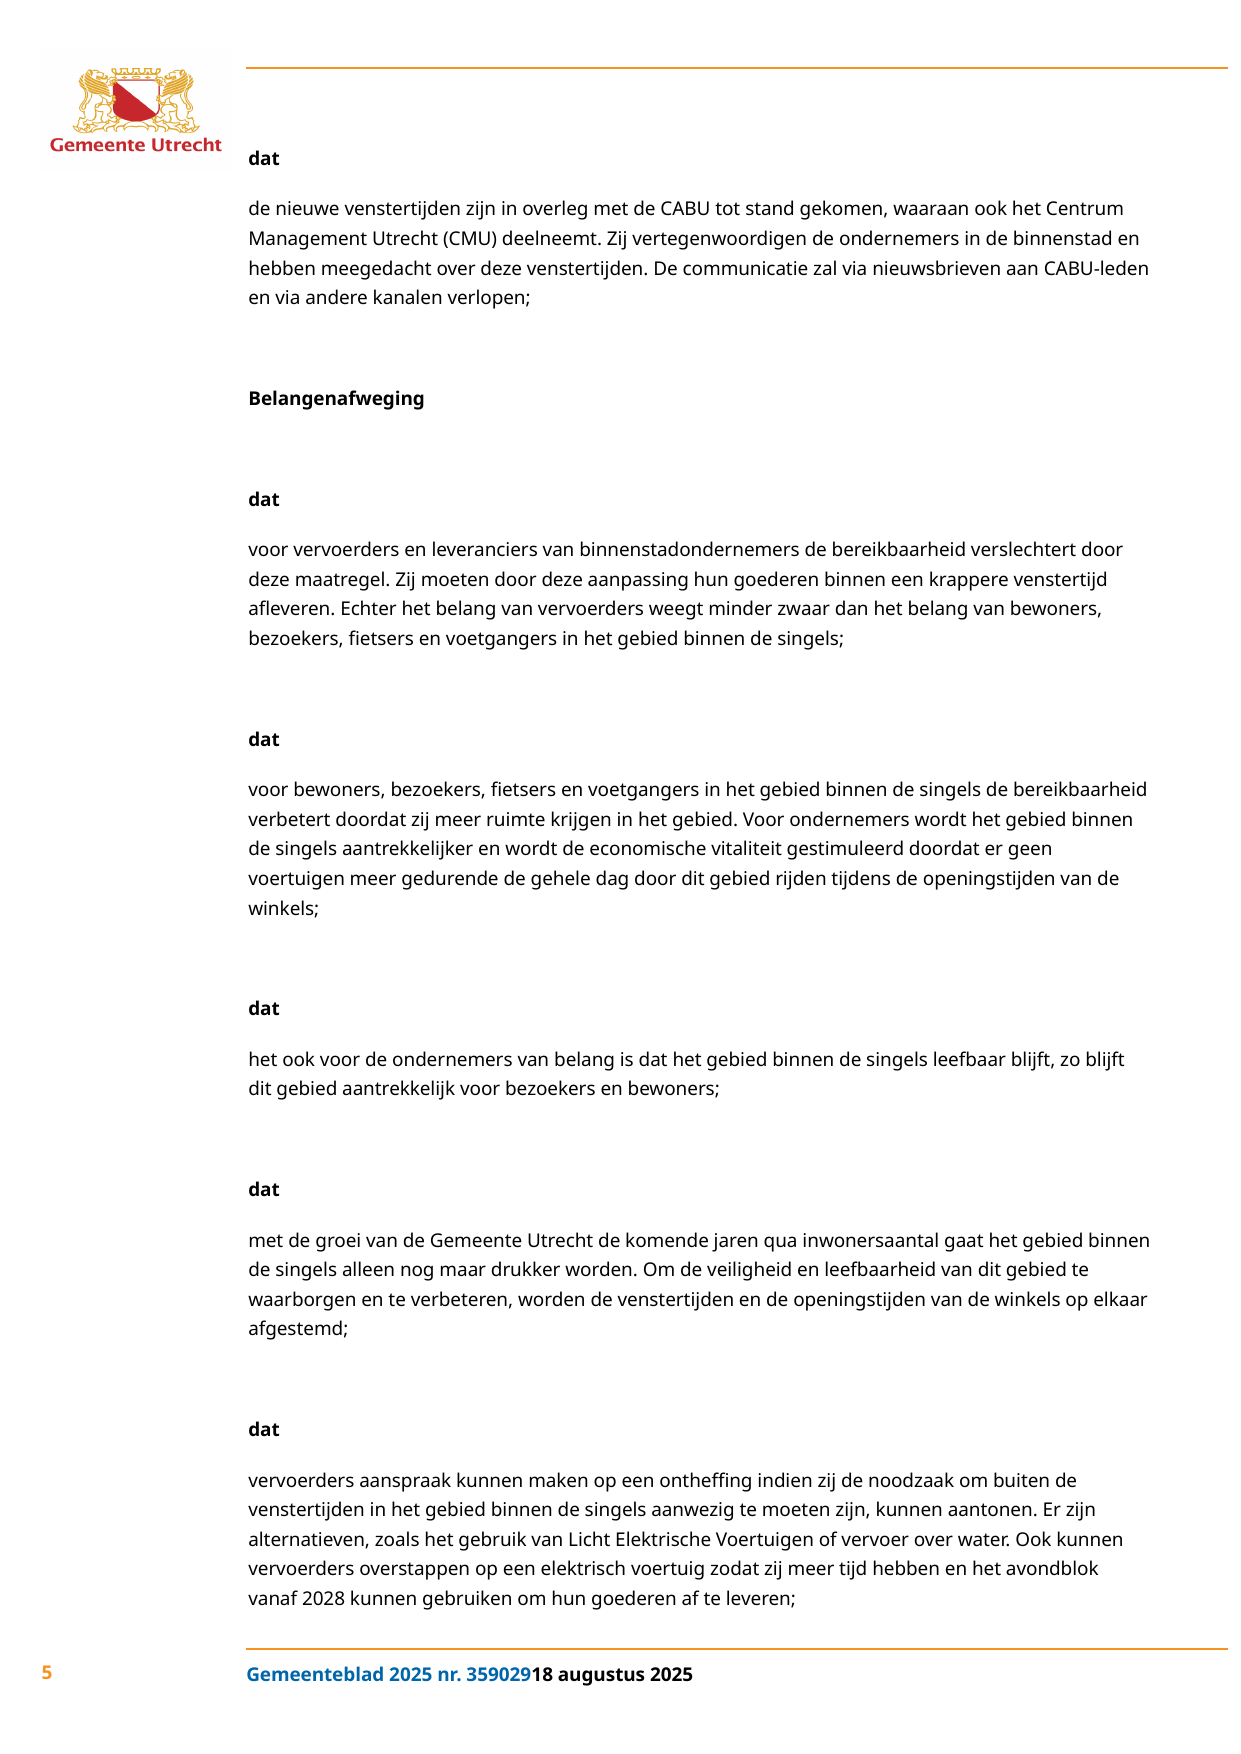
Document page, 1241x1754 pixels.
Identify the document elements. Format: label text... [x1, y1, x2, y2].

text voor bewoners, bezoekers, fietsers en voetgangers in het gebied binnen de singels de bereikbaarheid verbetert doordat zij meer ruimte krijgen in het gebied. Voor ondernemers wordt het gebied binnen de singels aantrekkelijker en wordt de economische vitaliteit gestimuleerd doordat er geen voertuigen meer gedurende de gehele dag door dit gebied rijden tijdens de openingstijden van de winkels; [248, 776, 1152, 921]
text Belangenafweging [248, 385, 1152, 411]
text met de groei van de Gemeente Utrecht de komende jaren qua inwonersaantal gaat het gebied binnen de singels alleen nog maar drukker worden. Om de veiligheid en leefbaarheid van dit gebied te waarborgen en te verbeteren, worden de venstertijden en de openingstijden van de winkels op elkaar afgestemd; [248, 1227, 1152, 1341]
text dat [248, 145, 1152, 171]
text het ook voor de ondernemers van belang is dat het gebied binnen de singels leefbaar blijft, zo blijft dit gebied aantrekkelijk voor bezoekers en bewoners; [248, 1046, 1152, 1101]
text de nieuwe venstertijden zijn in overleg met de CABU tot stand gekomen, waaraan ook het Centrum Management Utrecht (CMU) deelneemt. Zij vertegenwoordigen de ondernemers in de binnenstad en hebben meegedacht over deze venstertijden. De communicatie zal via nieuwsbrieven aan CABU-leden en via andere kanalen verlopen; [248, 196, 1152, 310]
text dat [248, 1176, 1152, 1202]
picture [41, 47, 231, 172]
text voor vervoerders en leveranciers van binnenstadondernemers de bereikbaarheid verslechtert door deze maatregel. Zij moeten door deze aanpassing hun goederen binnen een krappere venstertijd afleveren. Echter het belang van vervoerders weegt minder zwaar dan het belang van bewoners, bezoekers, fietsers en voetgangers in het gebied binnen de singels; [248, 536, 1152, 651]
text dat [248, 996, 1152, 1021]
text dat [248, 726, 1152, 752]
text dat [248, 1416, 1152, 1442]
text dat [248, 486, 1152, 512]
text vervoerders aanspraak kunnen maken op een ontheffing indien zij de noodzaak om buiten de venstertijden in het gebied binnen de singels aanwezig te moeten zijn, kunnen aantonen. Er zijn alternatieven, zoals het gebruik van Licht Elektrische Voertuigen of vervoer over water. Ook kunnen vervoerders overstappen op een elektrisch voertuig zodat zij meer tijd hebben en het avondblok vanaf 2028 kunnen gebruiken om hun goederen af te leveren; [248, 1467, 1152, 1611]
